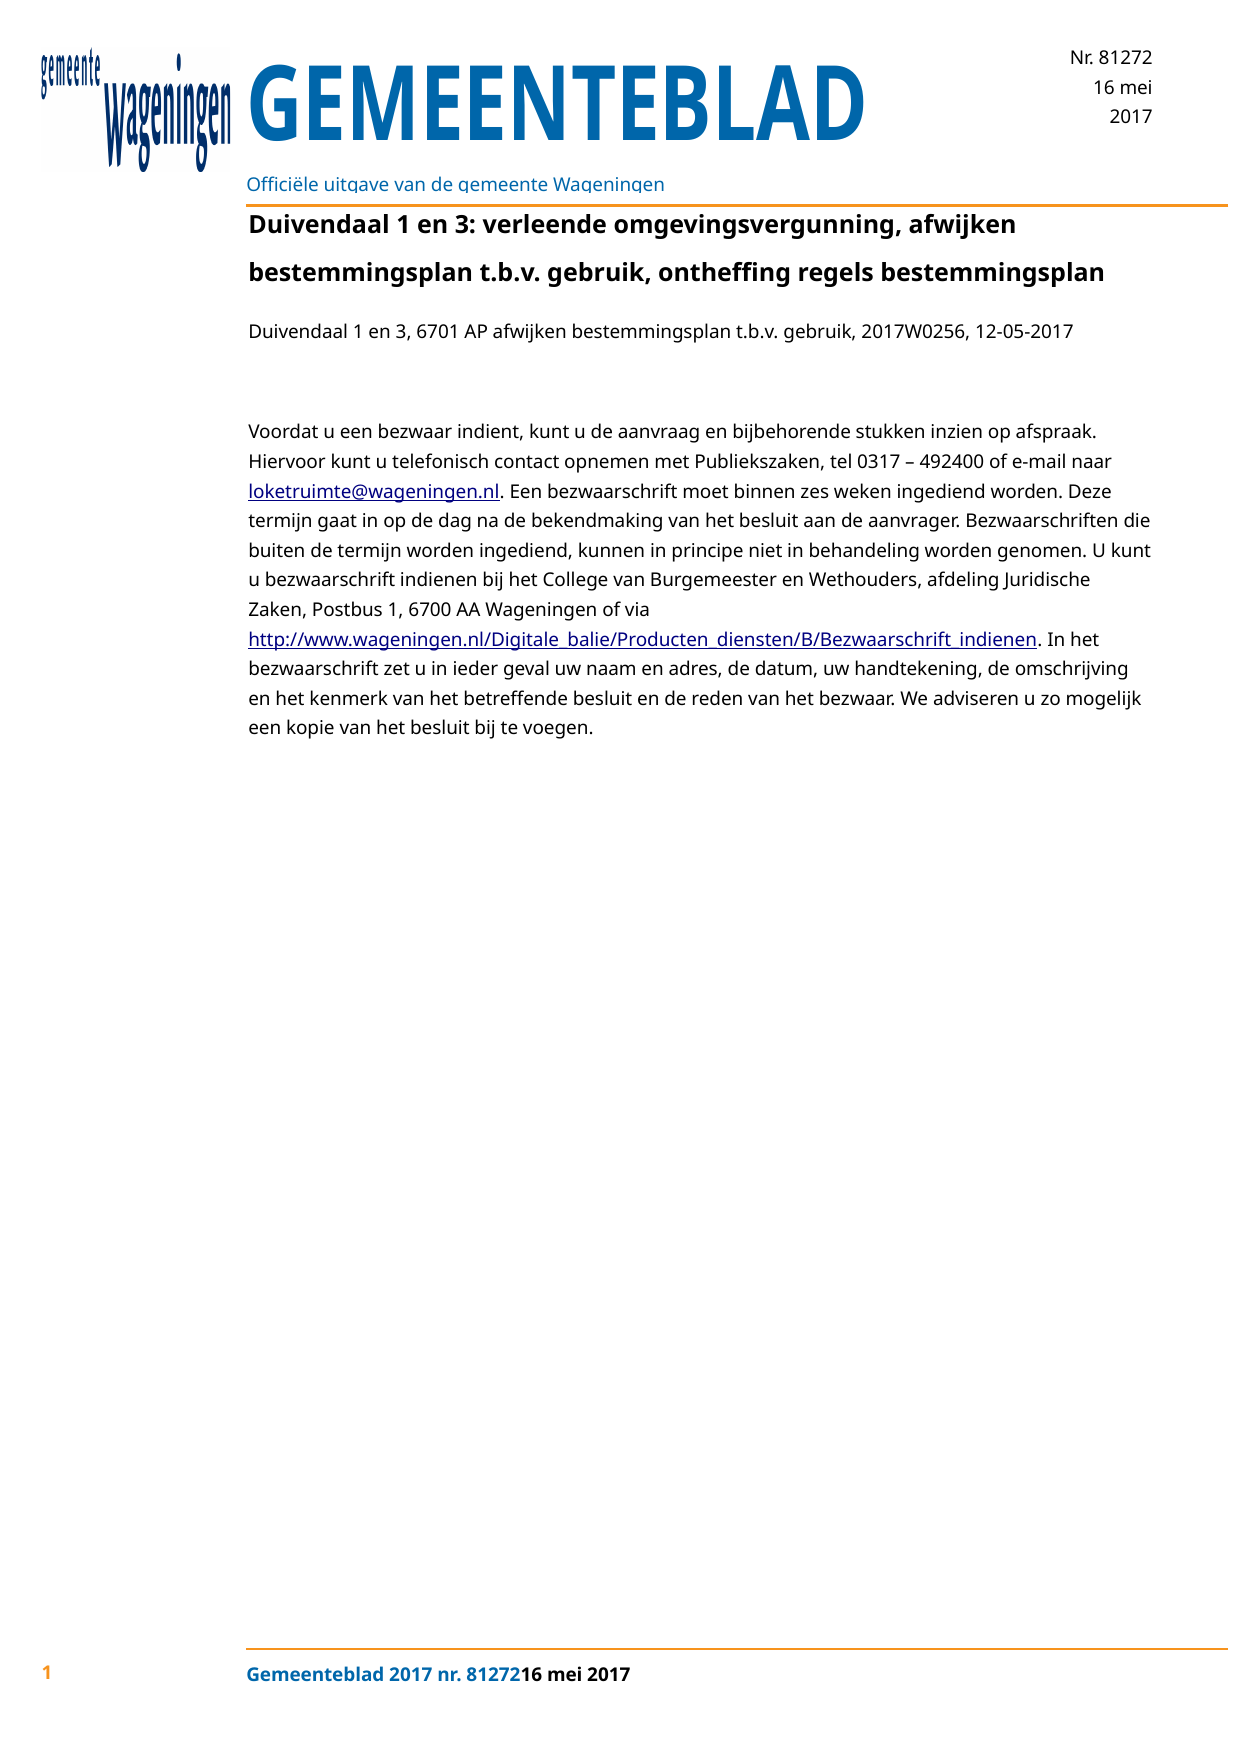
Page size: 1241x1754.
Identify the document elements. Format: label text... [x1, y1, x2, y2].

text Duivendaal 1 en 3: verleende omgevingsvergunning, afwijken bestemmingsplan t.b.v. gebruik, ontheffing regels bestemmingsplan [248, 207, 1152, 288]
picture [41, 47, 231, 172]
text Duivendaal 1 en 3, 6701 AP afwijken bestemmingsplan t.b.v. gebruik, 2017W0256, 12-05-2017 [248, 318, 1152, 344]
text Voordat u een bezwaar indient, kunt u de aanvraag en bijbehorende stukken inzien op afspraak. Hiervoor kunt u telefonisch contact opnemen met Publiekszaken, tel 0317 – 492400 of e-mail naar loketruimte@wageningen.nl. Een bezwaarschrift moet binnen zes weken ingediend worden. Deze termijn gaat in op de dag na de bekendmaking van het besluit aan de aanvrager. Bezwaarschriften die buiten de termijn worden ingediend, kunnen in principe niet in behandeling worden genomen. U kunt u bezwaarschrift indienen bij het College van Burgemeester en Wethouders, afdeling Juridische Zaken, Postbus 1, 6700 AA Wageningen of via http://www.wageningen.nl/Digitale_balie/Producten_diensten/B/Bezwaarschrift_indienen. In het bezwaarschrift zet u in ieder geval uw naam en adres, de datum, uw handtekening, de omschrijving en het kenmerk van het betreffende besluit en de reden van het bezwaar. We adviseren u zo mogelijk een kopie van het besluit bij te voegen. [248, 419, 1152, 740]
